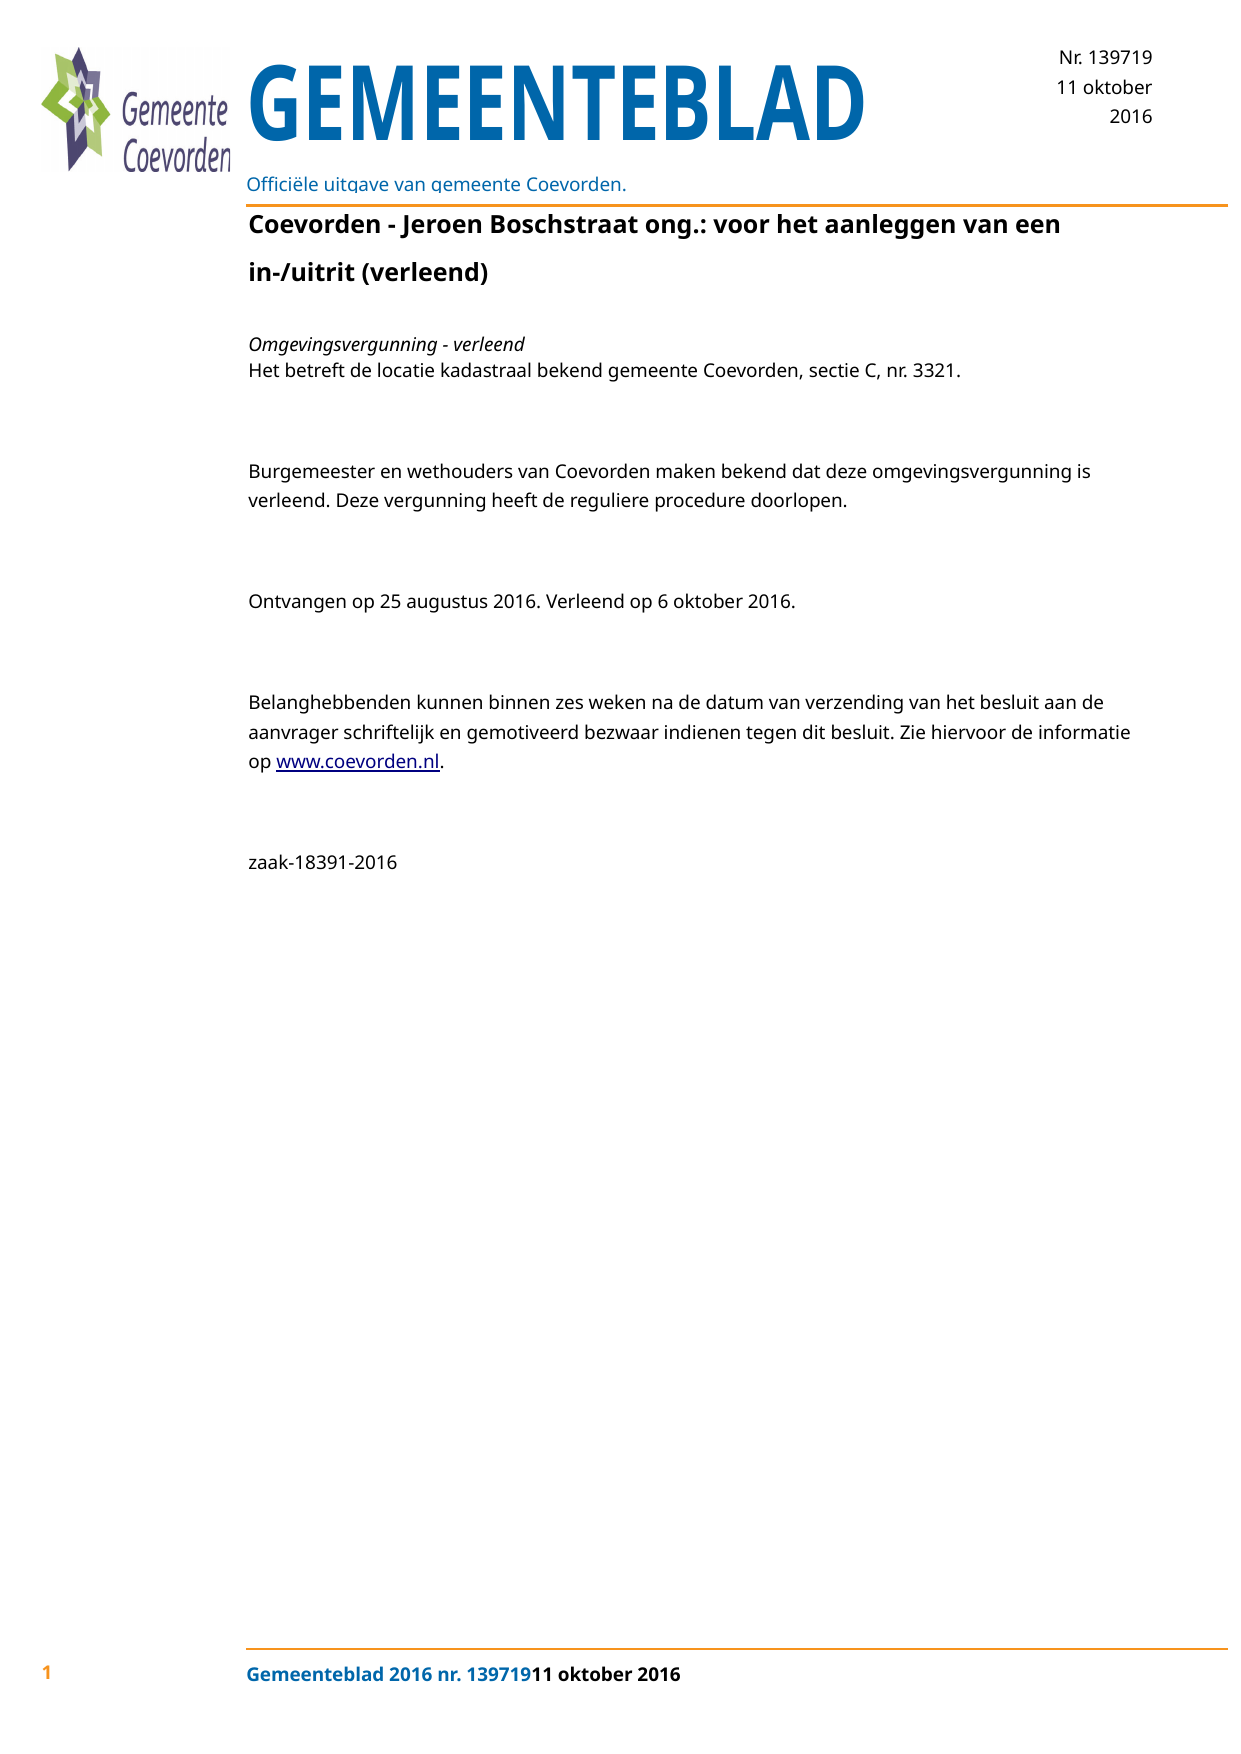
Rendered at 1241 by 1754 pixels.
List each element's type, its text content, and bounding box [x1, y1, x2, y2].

text Het betreft de locatie kadastraal bekend gemeente Coevorden, sectie C, nr. 3321. [248, 357, 1152, 383]
text Coevorden - Jeroen Boschstraat ong.: voor het aanleggen van een in-/uitrit (verleend) [248, 207, 1152, 288]
text Ontvangen op 25 augustus 2016. Verleend op 6 oktober 2016. [248, 588, 1152, 614]
text Belanghebbenden kunnen binnen zes weken na de datum van verzending van het besluit aan de aanvrager schriftelijk en gemotiveerd bezwaar indienen tegen dit besluit. Zie hiervoor de informatie op www.coevorden.nl. [248, 689, 1152, 774]
text Burgemeester en wethouders van Coevorden maken bekend dat deze omgevingsvergunning is verleend. Deze vergunning heeft de reguliere procedure doorlopen. [248, 458, 1152, 513]
picture [41, 47, 231, 172]
text zaak-18391-2016 [248, 849, 1152, 875]
text Omgevingsvergunning - verleend [248, 331, 1152, 357]
